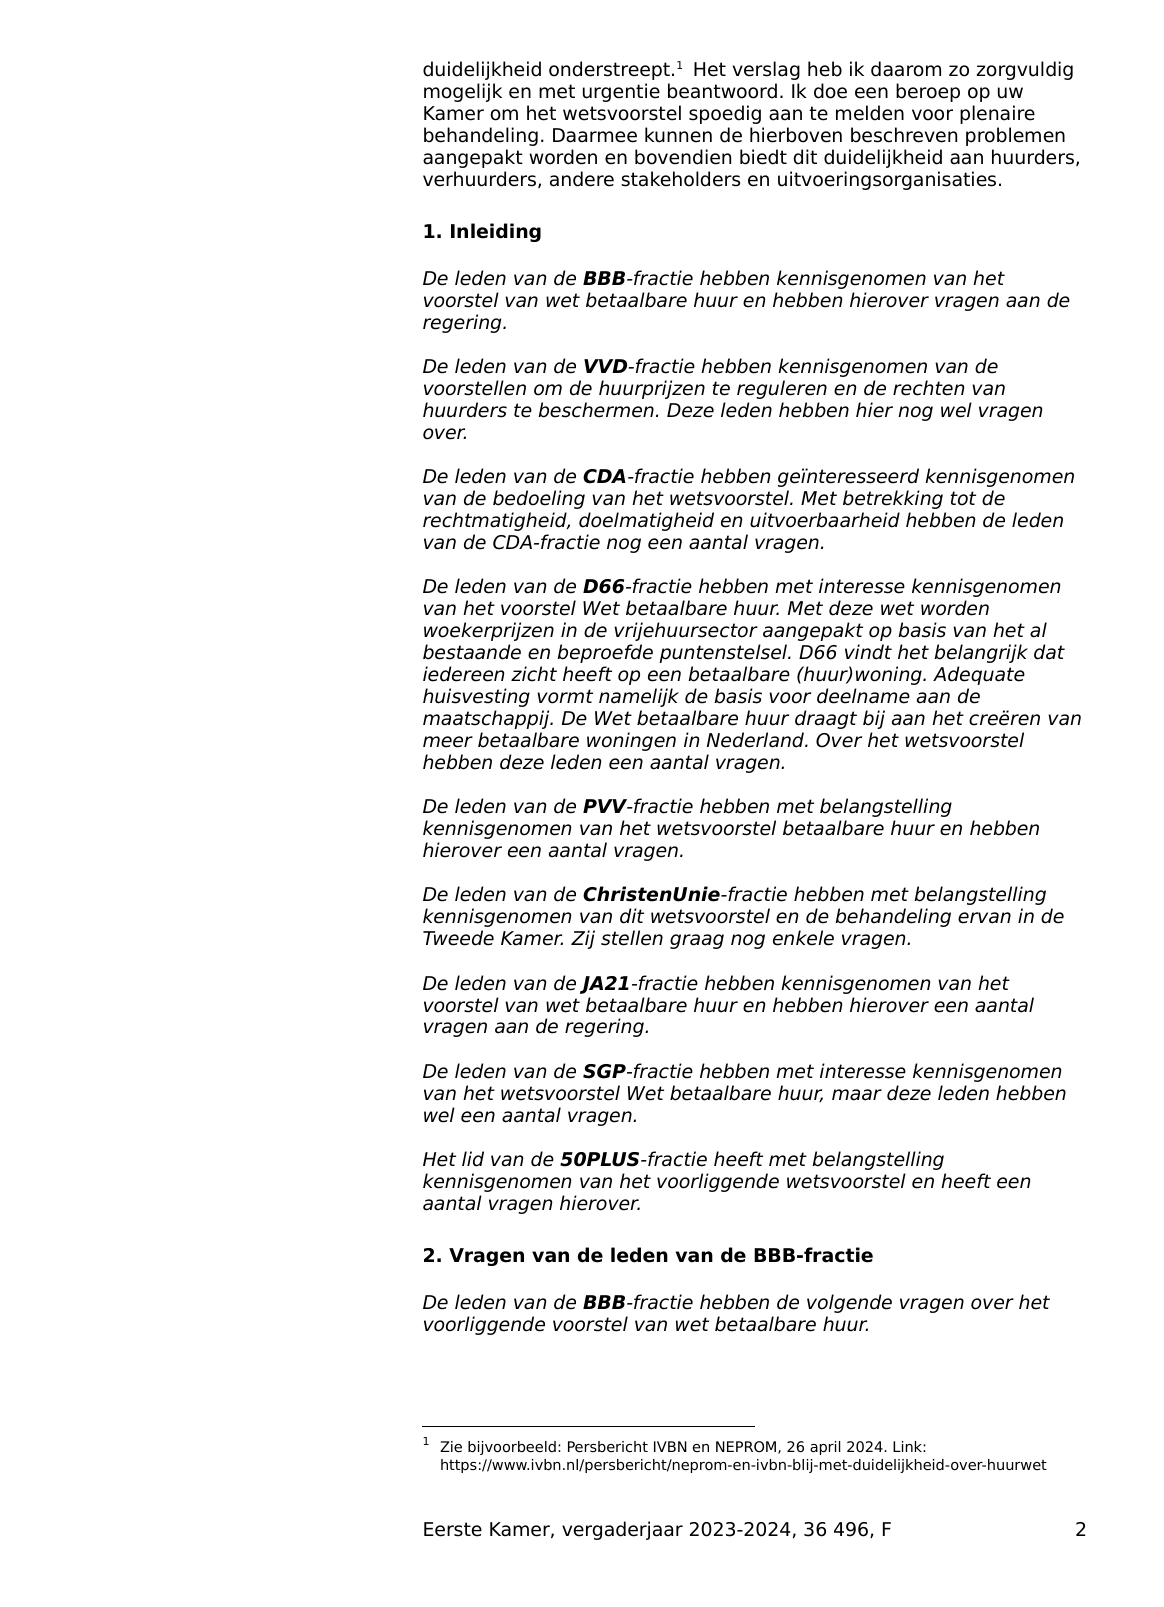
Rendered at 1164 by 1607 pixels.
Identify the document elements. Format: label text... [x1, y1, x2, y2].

text De leden van de BBB-fractie hebben kennisgenomen van het voorstel van wet betaalbare huur en hebben hierover vragen aan de regering. [422, 268, 1087, 334]
text Het lid van de 50PLUS-fractie heeft met belangstelling kennisgenomen van het voorliggende wetsvoorstel en heeft een aantal vragen hierover. [422, 1149, 1087, 1215]
text De leden van de BBB-fractie hebben de volgende vragen over het voorliggende voorstel van wet betaalbare huur. [422, 1292, 1087, 1336]
subtitle 2. Vragen van de leden van de BBB-fractie [422, 1245, 1087, 1267]
text De leden van de ChristenUnie-fractie hebben met belangstelling kennisgenomen van dit wetsvoorstel en de behandeling ervan in de Tweede Kamer. Zij stellen graag nog enkele vragen. [422, 884, 1087, 950]
text De leden van de VVD-fractie hebben kennisgenomen van de voorstellen om de huurprijzen te reguleren en de rechten van huurders te beschermen. Deze leden hebben hier nog wel vragen over. [422, 356, 1087, 444]
text De leden van de PVV-fractie hebben met belangstelling kennisgenomen van het wetsvoorstel betaalbare huur en hebben hierover een aantal vragen. [422, 796, 1087, 862]
subtitle 1. Inleiding [422, 221, 1087, 243]
text De leden van de SGP-fractie hebben met interesse kennisgenomen van het wetsvoorstel Wet betaalbare huur, maar deze leden hebben wel een aantal vragen. [422, 1061, 1087, 1127]
text duidelijkheid onderstreept. Het verslag heb ik daarom zo zorgvuldig mogelijk en met urgentie beantwoord. Ik doe een beroep op uw Kamer om het wetsvoorstel spoedig aan te melden voor plenaire behandeling. Daarmee kunnen de hierboven beschreven problemen aangepakt worden en bovendien biedt dit duidelijkheid aan huurders, verhuurders, andere stakeholders en uitvoeringsorganisaties. [422, 59, 1087, 191]
text De leden van de D66-fractie hebben met interesse kennisgenomen van het voorstel Wet betaalbare huur. Met deze wet worden woekerprijzen in de vrijehuursector aangepakt op basis van het al bestaande en beproefde puntenstelsel. D66 vindt het belangrijk dat iedereen zicht heeft op een betaalbare (huur)woning. Adequate huisvesting vormt namelijk de basis voor deelname aan de maatschappij. De Wet betaalbare huur draagt bij aan het creëren van meer betaalbare woningen in Nederland. Over het wetsvoorstel hebben deze leden een aantal vragen. [422, 576, 1087, 774]
text De leden van de CDA-fractie hebben geïnteresseerd kennisgenomen van de bedoeling van het wetsvoorstel. Met betrekking tot de rechtmatigheid, doelmatigheid en uitvoerbaarheid hebben de leden van de CDA-fractie nog een aantal vragen. [422, 466, 1087, 554]
text De leden van de JA21-fractie hebben kennisgenomen van het voorstel van wet betaalbare huur en hebben hierover een aantal vragen aan de regering. [422, 972, 1087, 1038]
text Zie bijvoorbeeld: Persbericht IVBN en NEPROM, 26 april 2024. Link: https://www.ivbn.nl/persbericht/neprom-en-ivbn-blij-met-duidelijkheid-over-huurwet [422, 1435, 1087, 1474]
